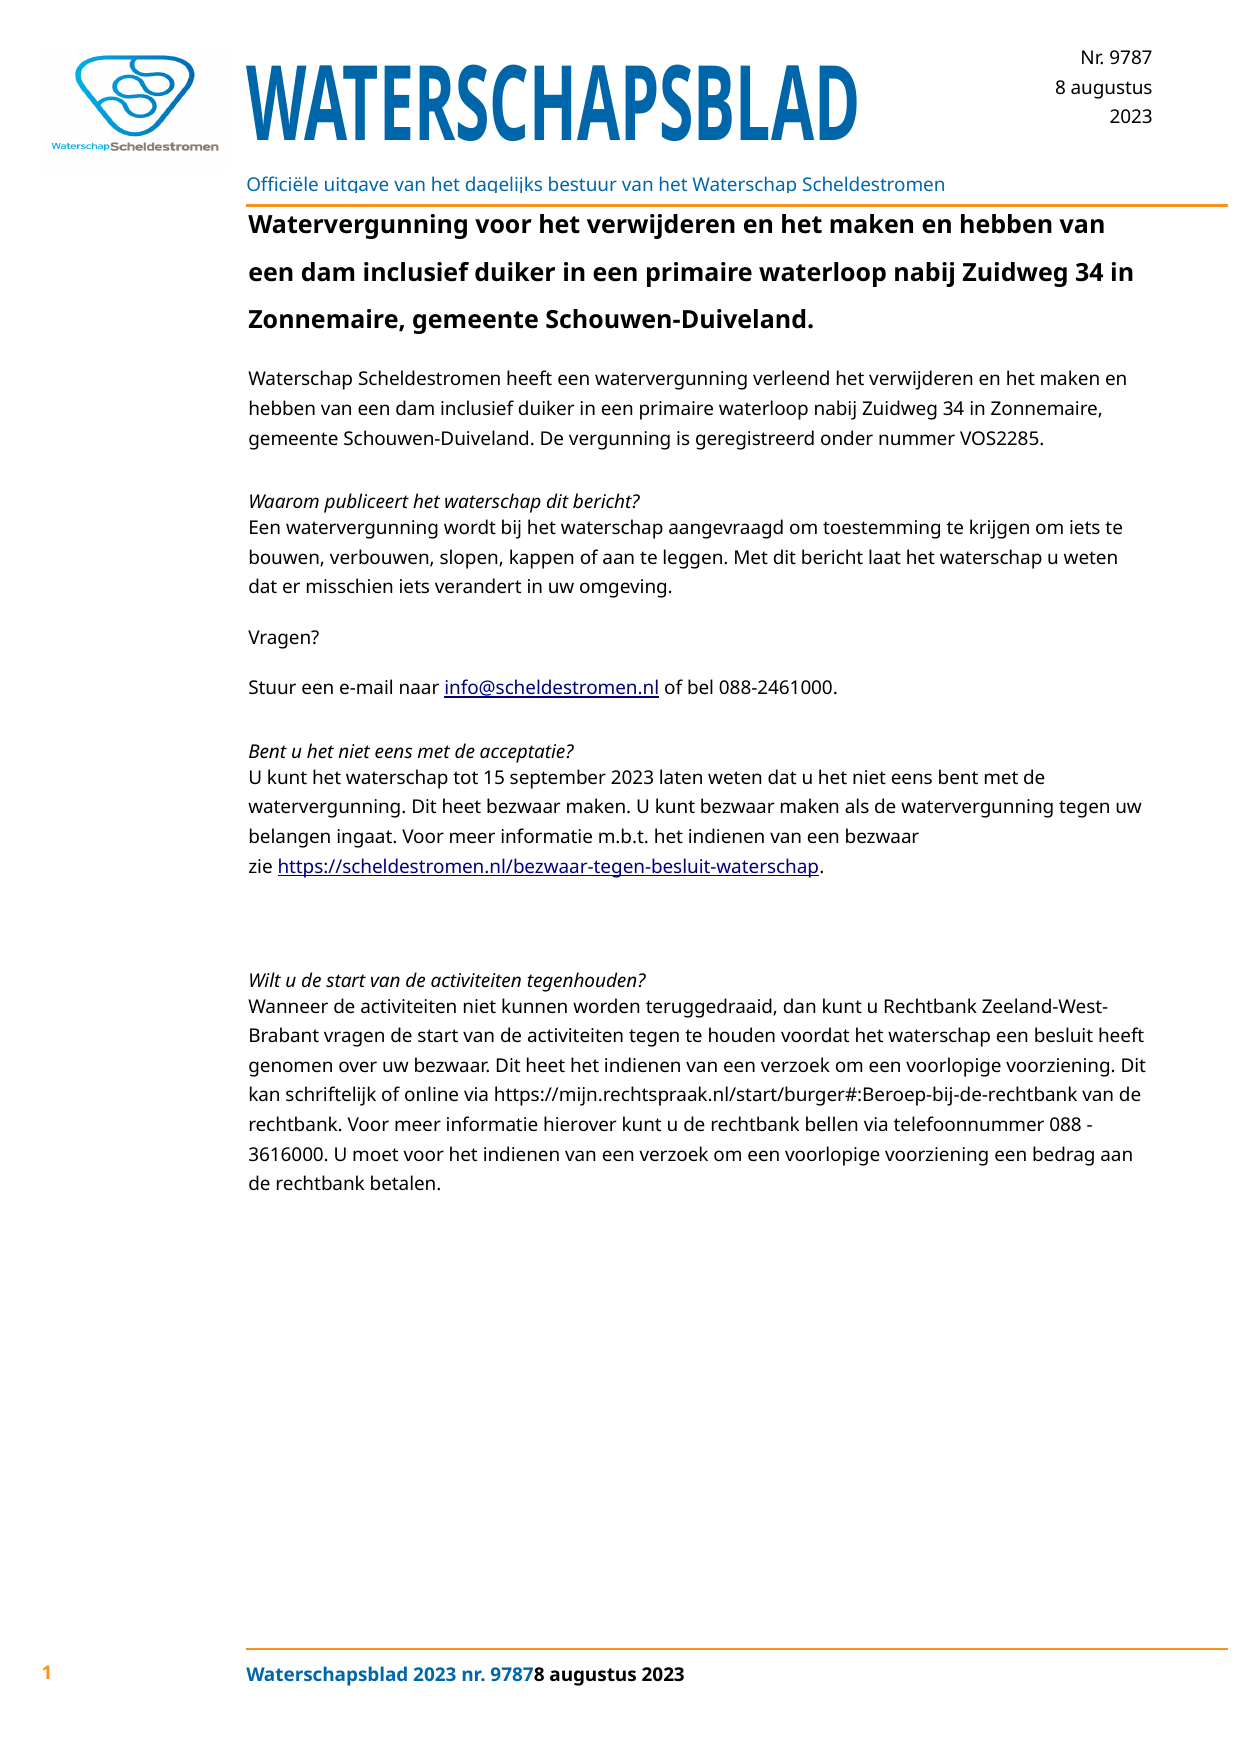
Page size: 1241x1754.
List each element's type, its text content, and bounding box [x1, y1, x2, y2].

text Watervergunning voor het verwijderen en het maken en hebben van een dam inclusief duiker in een primaire waterloop nabij Zuidweg 34 in Zonnemaire, gemeente Schouwen-Duiveland. [248, 207, 1152, 336]
text Vragen? [248, 624, 1152, 650]
text Een watervergunning wordt bij het waterschap aangevraagd om toestemming te krijgen om iets te bouwen, verbouwen, slopen, kappen of aan te leggen. Met dit bericht laat het waterschap u weten dat er misschien iets verandert in uw omgeving. [248, 514, 1152, 599]
picture [41, 47, 231, 172]
text Bent u het niet eens met de acceptatie? [248, 738, 1152, 764]
text U kunt het waterschap tot 15 september 2023 laten weten dat u het niet eens bent met de watervergunning. Dit heet bezwaar maken. U kunt bezwaar maken als de watervergunning tegen uw belangen ingaat. Voor meer informatie m.b.t. het indienen van een bezwaar zie https://scheldestromen.nl/bezwaar-tegen-besluit-waterschap. [248, 764, 1152, 878]
text Waterschap Scheldestromen heeft een watervergunning verleend het verwijderen en het maken en hebben van een dam inclusief duiker in een primaire waterloop nabij Zuidweg 34 in Zonnemaire, gemeente Schouwen-Duiveland. De vergunning is geregistreerd onder nummer VOS2285. [248, 366, 1152, 450]
text Wilt u de start van de activiteiten tegenhouden? [248, 967, 1152, 993]
text Waarom publiceert het waterschap dit bericht? [248, 489, 1152, 514]
text Stuur een e-mail naar info@scheldestromen.nl of bel 088-2461000. [248, 674, 1152, 700]
text Wanneer de activiteiten niet kunnen worden teruggedraaid, dan kunt u Rechtbank Zeeland-West-Brabant vragen de start van de activiteiten tegen te houden voordat het waterschap een besluit heeft genomen over uw bezwaar. Dit heet het indienen van een verzoek om een voorlopige voorziening. Dit kan schriftelijk of online via https://mijn.rechtspraak.nl/start/burger#:Beroep-bij-de-rechtbank van de rechtbank. Voor meer informatie hierover kunt u de rechtbank bellen via telefoonnummer 088 - 3616000. U moet voor het indienen van een verzoek om een voorlopige voorziening een bedrag aan de rechtbank betalen. [248, 993, 1152, 1196]
